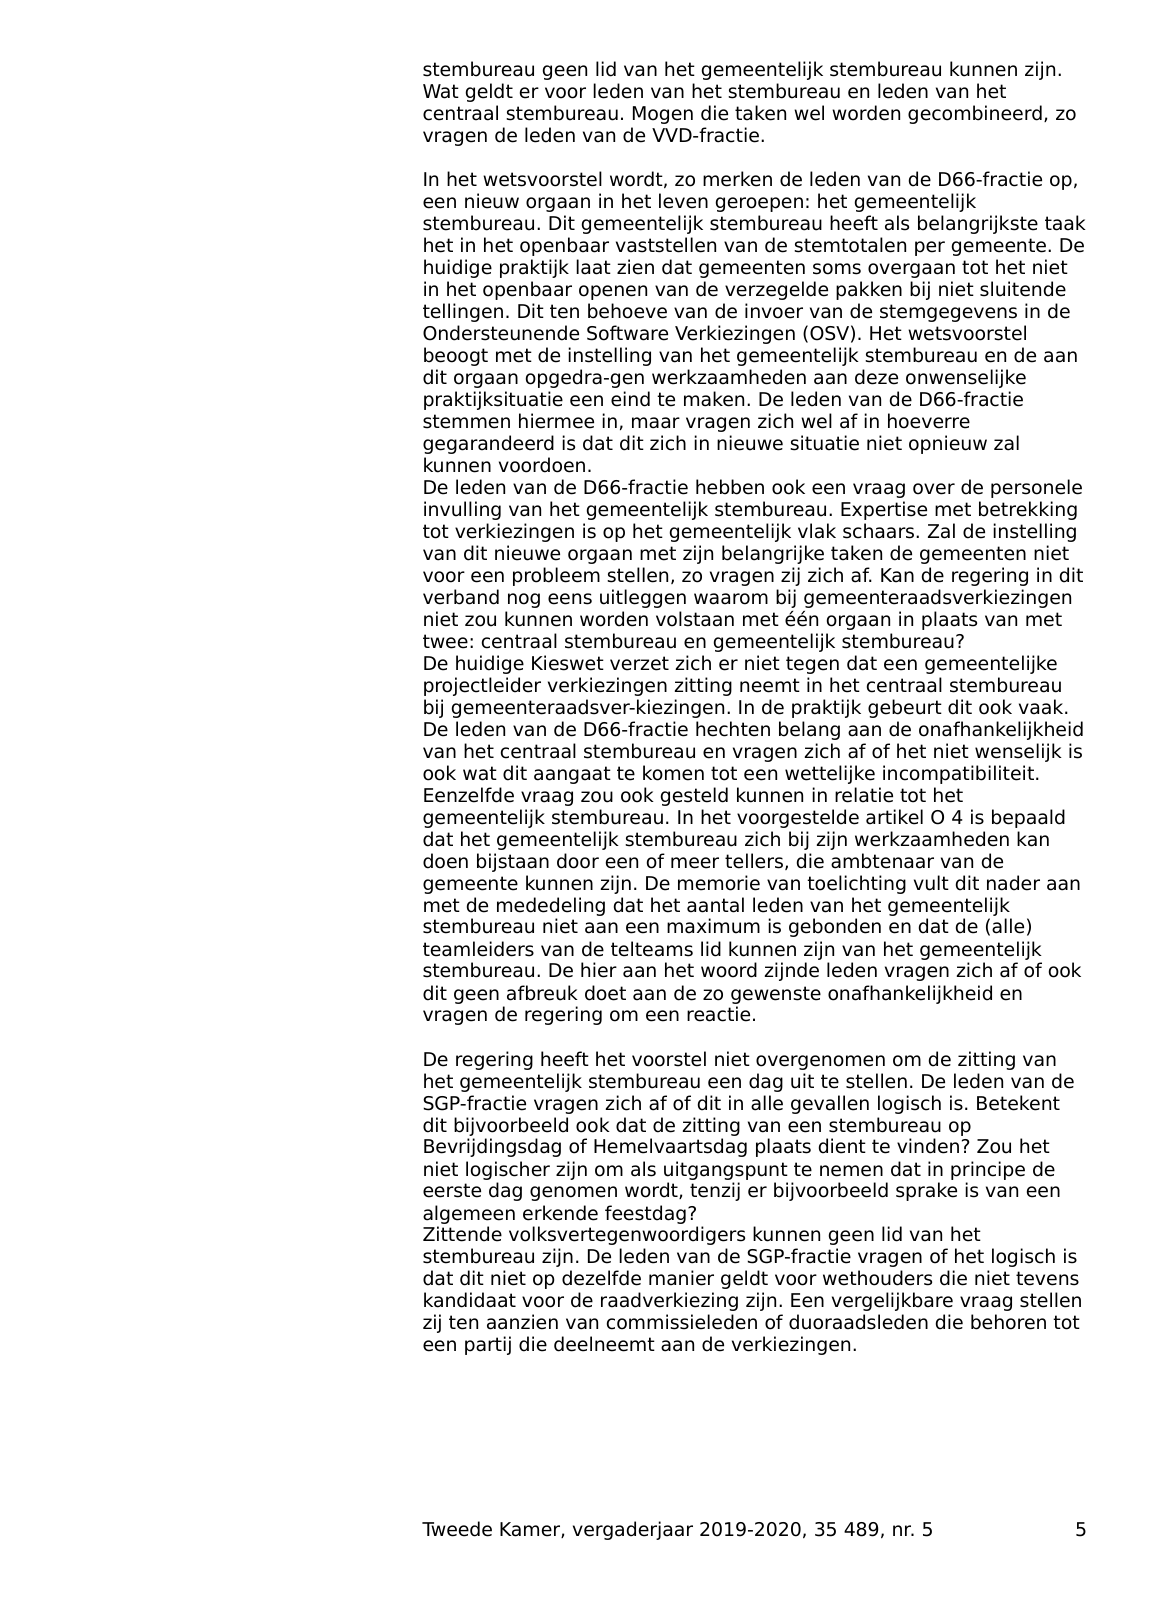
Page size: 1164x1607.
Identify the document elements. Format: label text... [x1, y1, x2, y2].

text De regering heeft het voorstel niet overgenomen om de zitting van het gemeentelijk stembureau een dag uit te stellen. De leden van de SGP-fractie vragen zich af of dit in alle gevallen logisch is. Betekent dit bijvoorbeeld ook dat de zitting van een stembureau op Bevrijdingsdag of Hemelvaartsdag plaats dient te vinden? Zou het niet logischer zijn om als uitgangspunt te nemen dat in principe de eerste dag genomen wordt, tenzij er bijvoorbeeld sprake is van een algemeen erkende feestdag? [422, 1048, 1087, 1224]
text In het wetsvoorstel wordt, zo merken de leden van de D66-fractie op, een nieuw orgaan in het leven geroepen: het gemeentelijk stembureau. Dit gemeentelijk stembureau heeft als belangrijkste taak het in het openbaar vaststellen van de stemtotalen per gemeente. De huidige praktijk laat zien dat gemeenten soms overgaan tot het niet in het openbaar openen van de verzegelde pakken bij niet sluitende tellingen. Dit ten behoeve van de invoer van de stemgegevens in de Ondersteunende Software Verkiezingen (OSV). Het wetsvoorstel beoogt met de instelling van het gemeentelijk stembureau en de aan dit orgaan opgedra-gen werkzaamheden aan deze onwenselijke praktijksituatie een eind te maken. De leden van de D66-fractie stemmen hiermee in, maar vragen zich wel af in hoeverre gegarandeerd is dat dit zich in nieuwe situatie niet opnieuw zal kunnen voordoen. [422, 169, 1087, 477]
text De huidige Kieswet verzet zich er niet tegen dat een gemeentelijke projectleider verkiezingen zitting neemt in het centraal stembureau bij gemeenteraadsver-kiezingen. In de praktijk gebeurt dit ook vaak. De leden van de D66-fractie hechten belang aan de onafhankelijkheid van het centraal stembureau en vragen zich af of het niet wenselijk is ook wat dit aangaat te komen tot een wettelijke incompatibiliteit. Eenzelfde vraag zou ook gesteld kunnen in relatie tot het gemeentelijk stembureau. In het voorgestelde artikel O 4 is bepaald dat het gemeentelijk stembureau zich bij zijn werkzaamheden kan doen bijstaan door een of meer tellers, die ambtenaar van de gemeente kunnen zijn. De memorie van toelichting vult dit nader aan met de mededeling dat het aantal leden van het gemeentelijk stembureau niet aan een maximum is gebonden en dat de (alle) teamleiders van de telteams lid kunnen zijn van het gemeentelijk stembureau. De hier aan het woord zijnde leden vragen zich af of ook dit geen afbreuk doet aan de zo gewenste onafhankelijkheid en vragen de regering om een reactie. [422, 653, 1087, 1026]
text stembureau geen lid van het gemeentelijk stembureau kunnen zijn. Wat geldt er voor leden van het stembureau en leden van het centraal stembureau. Mogen die taken wel worden gecombineerd, zo vragen de leden van de VVD-fractie. [422, 59, 1087, 147]
text De leden van de D66-fractie hebben ook een vraag over de personele invulling van het gemeentelijk stembureau. Expertise met betrekking tot verkiezingen is op het gemeentelijk vlak schaars. Zal de instelling van dit nieuwe orgaan met zijn belangrijke taken de gemeenten niet voor een probleem stellen, zo vragen zij zich af. Kan de regering in dit verband nog eens uitleggen waarom bij gemeenteraadsverkiezingen niet zou kunnen worden volstaan met één orgaan in plaats van met twee: centraal stembureau en gemeentelijk stembureau? [422, 477, 1087, 653]
text Zittende volksvertegenwoordigers kunnen geen lid van het stembureau zijn. De leden van de SGP-fractie vragen of het logisch is dat dit niet op dezelfde manier geldt voor wethouders die niet tevens kandidaat voor de raadverkiezing zijn. Een vergelijkbare vraag stellen zij ten aanzien van commissieleden of duoraadsleden die behoren tot een partij die deelneemt aan de verkiezingen. [422, 1224, 1087, 1356]
